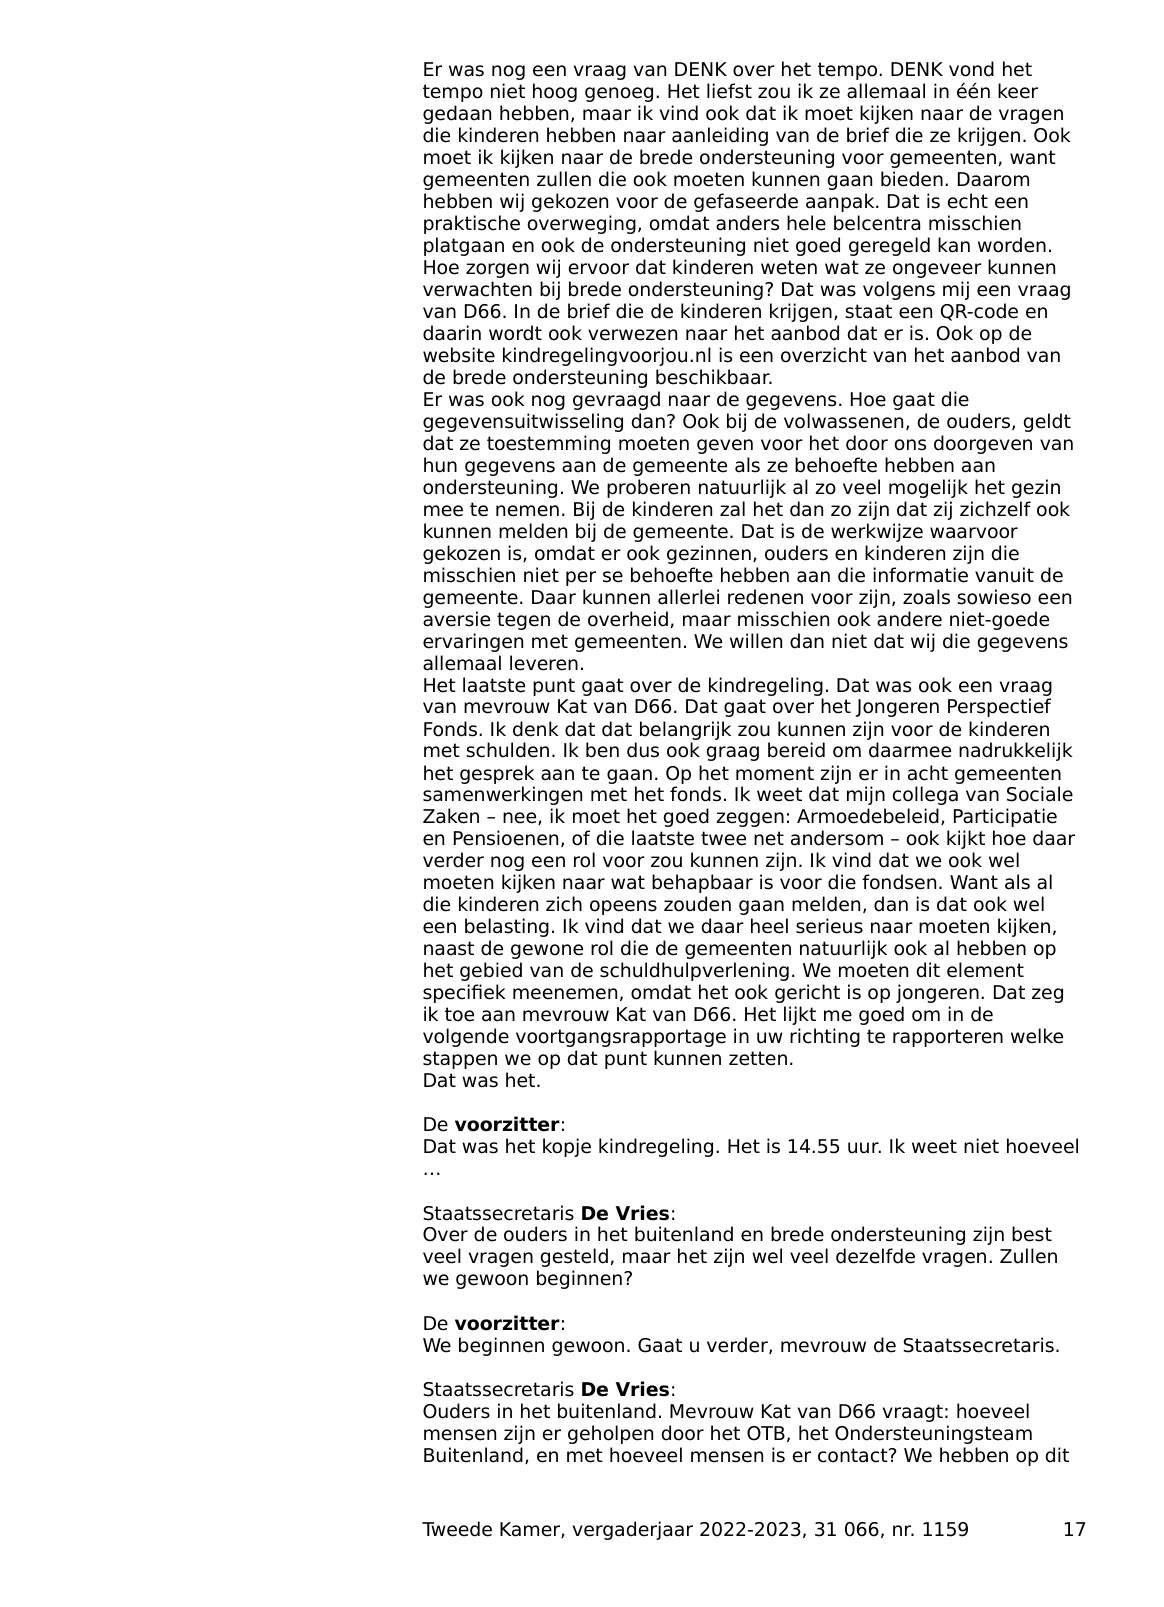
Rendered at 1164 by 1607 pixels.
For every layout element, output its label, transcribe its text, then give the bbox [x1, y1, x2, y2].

text Er was nog een vraag van DENK over het tempo. DENK vond het tempo niet hoog genoeg. Het liefst zou ik ze allemaal in één keer gedaan hebben, maar ik vind ook dat ik moet kijken naar de vragen die kinderen hebben naar aanleiding van de brief die ze krijgen. Ook moet ik kijken naar de brede ondersteuning voor gemeenten, want gemeenten zullen die ook moeten kunnen gaan bieden. Daarom hebben wij gekozen voor de gefaseerde aanpak. Dat is echt een praktische overweging, omdat anders hele belcentra misschien platgaan en ook de ondersteuning niet goed geregeld kan worden. [422, 59, 1087, 257]
text Dat was het. [422, 1070, 1087, 1092]
text We beginnen gewoon. Gaat u verder, mevrouw de Staatssecretaris. [422, 1334, 1087, 1356]
text Staatssecretaris De Vries: [422, 1202, 1087, 1224]
text Staatssecretaris De Vries: [422, 1379, 1087, 1401]
text Hoe zorgen wij ervoor dat kinderen weten wat ze ongeveer kunnen verwachten bij brede ondersteuning? Dat was volgens mij een vraag van D66. In de brief die de kinderen krijgen, staat een QR-code en daarin wordt ook verwezen naar het aanbod dat er is. Ook op de website kindregelingvoorjou.nl is een overzicht van het aanbod van de brede ondersteuning beschikbaar. [422, 257, 1087, 389]
text Het laatste punt gaat over de kindregeling. Dat was ook een vraag van mevrouw Kat van D66. Dat gaat over het Jongeren Perspectief Fonds. Ik denk dat dat belangrijk zou kunnen zijn voor de kinderen met schulden. Ik ben dus ook graag bereid om daarmee nadrukkelijk het gesprek aan te gaan. Op het moment zijn er in acht gemeenten samenwerkingen met het fonds. Ik weet dat mijn collega van Sociale Zaken – nee, ik moet het goed zeggen: Armoedebeleid, Participatie en Pensioenen, of die laatste twee net andersom – ook kijkt hoe daar verder nog een rol voor zou kunnen zijn. Ik vind dat we ook wel moeten kijken naar wat behapbaar is voor die fondsen. Want als al die kinderen zich opeens zouden gaan melden, dan is dat ook wel een belasting. Ik vind dat we daar heel serieus naar moeten kijken, naast de gewone rol die de gemeenten natuurlijk ook al hebben op het gebied van de schuldhulpverlening. We moeten dit element specifiek meenemen, omdat het ook gericht is op jongeren. Dat zeg ik toe aan mevrouw Kat van D66. Het lijkt me goed om in de volgende voortgangsrapportage in uw richting te rapporteren welke stappen we op dat punt kunnen zetten. [422, 674, 1087, 1070]
text Ouders in het buitenland. Mevrouw Kat van D66 vraagt: hoeveel mensen zijn er geholpen door het OTB, het Ondersteuningsteam Buitenland, en met hoeveel mensen is er contact? We hebben op dit [422, 1401, 1087, 1467]
text Er was ook nog gevraagd naar de gegevens. Hoe gaat die gegevensuitwisseling dan? Ook bij de volwassenen, de ouders, geldt dat ze toestemming moeten geven voor het door ons doorgeven van hun gegevens aan de gemeente als ze behoefte hebben aan ondersteuning. We proberen natuurlijk al zo veel mogelijk het gezin mee te nemen. Bij de kinderen zal het dan zo zijn dat zij zichzelf ook kunnen melden bij de gemeente. Dat is de werkwijze waarvoor gekozen is, omdat er ook gezinnen, ouders en kinderen zijn die misschien niet per se behoefte hebben aan die informatie vanuit de gemeente. Daar kunnen allerlei redenen voor zijn, zoals sowieso een aversie tegen de overheid, maar misschien ook andere niet-goede ervaringen met gemeenten. We willen dan niet dat wij die gegevens allemaal leveren. [422, 389, 1087, 674]
text Over de ouders in het buitenland en brede ondersteuning zijn best veel vragen gesteld, maar het zijn wel veel dezelfde vragen. Zullen we gewoon beginnen? [422, 1224, 1087, 1290]
text De voorzitter: [422, 1312, 1087, 1334]
text Dat was het kopje kindregeling. Het is 14.55 uur. Ik weet niet hoeveel … [422, 1136, 1087, 1180]
text De voorzitter: [422, 1114, 1087, 1136]
